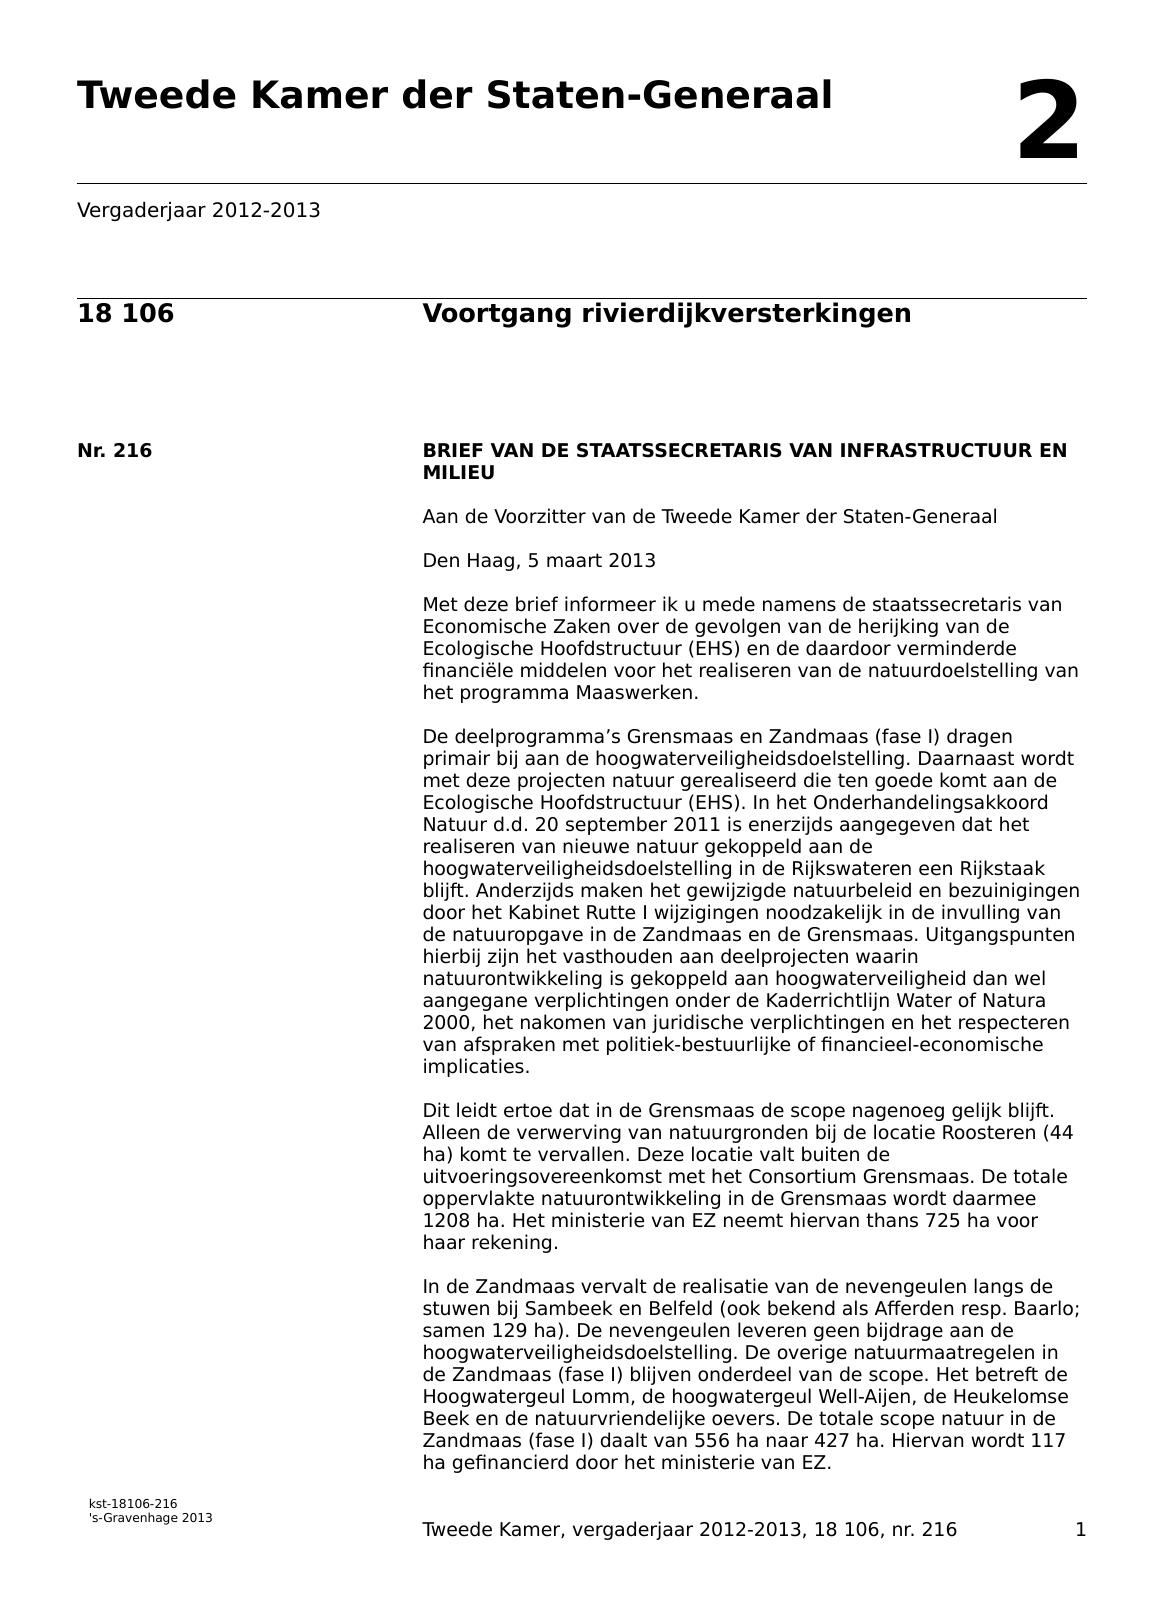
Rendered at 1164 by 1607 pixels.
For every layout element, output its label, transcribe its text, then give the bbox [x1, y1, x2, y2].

subtitle Nr. 216 BRIEF VAN DE STAATSSECRETARIS VAN INFRASTRUCTUUR EN MILIEU [77, 440, 1087, 484]
text Den Haag, 5 maart 2013 [422, 550, 1087, 572]
text De deelprogramma’s Grensmaas en Zandmaas (fase I) dragen primair bij aan de hoogwaterveiligheidsdoelstelling. Daarnaast wordt met deze projecten natuur gerealiseerd die ten goede komt aan de Ecologische Hoofdstructuur (EHS). In het Onderhandelingsakkoord Natuur d.d. 20 september 2011 is enerzijds aangegeven dat het realiseren van nieuwe natuur gekoppeld aan de hoogwaterveiligheidsdoelstelling in de Rijkswateren een Rijkstaak blijft. Anderzijds maken het gewijzigde natuurbeleid en bezuinigingen door het Kabinet Rutte I wijzigingen noodzakelijk in de invulling van de natuuropgave in de Zandmaas en de Grensmaas. Uitgangspunten hierbij zijn het vasthouden aan deelprojecten waarin natuurontwikkeling is gekoppeld aan hoogwaterveiligheid dan wel aangegane verplichtingen onder de Kaderrichtlijn Water of Natura 2000, het nakomen van juridische verplichtingen en het respecteren van afspraken met politiek-bestuurlijke of financieel-economische implicaties. [422, 726, 1087, 1078]
subtitle 18 106 Voortgang rivierdijkversterkingen [77, 299, 1087, 329]
table_header 2 [886, 59, 1087, 183]
text Met deze brief informeer ik u mede namens de staatssecretaris van Economische Zaken over de gevolgen van de herijking van de Ecologische Hoofdstructuur (EHS) en de daardoor verminderde financiële middelen voor het realiseren van de natuurdoelstelling van het programma Maaswerken. [422, 594, 1087, 704]
text Dit leidt ertoe dat in de Grensmaas de scope nagenoeg gelijk blijft. Alleen de verwerving van natuurgronden bij de locatie Roosteren (44 ha) komt te vervallen. Deze locatie valt buiten de uitvoeringsovereenkomst met het Consortium Grensmaas. De totale oppervlakte natuurontwikkeling in de Grensmaas wordt daarmee 1208 ha. Het ministerie van EZ neemt hiervan thans 725 ha voor haar rekening. [422, 1100, 1087, 1254]
text 's-Gravenhage 2013 [88, 1511, 323, 1525]
text In de Zandmaas vervalt de realisatie van de nevengeulen langs de stuwen bij Sambeek en Belfeld (ook bekend als Afferden resp. Baarlo; samen 129 ha). De nevengeulen leveren geen bijdrage aan de hoogwaterveiligheidsdoelstelling. De overige natuurmaatregelen in de Zandmaas (fase I) blijven onderdeel van de scope. Het betreft de Hoogwatergeul Lomm, de hoogwatergeul Well-Aijen, de Heukelomse Beek en de natuurvriendelijke oevers. De totale scope natuur in de Zandmaas (fase I) daalt van 556 ha naar 427 ha. Hiervan wordt 117 ha gefinancierd door het ministerie van EZ. [422, 1276, 1087, 1474]
text Aan de Voorzitter van de Tweede Kamer der Staten-Generaal [422, 506, 1087, 528]
text kst-18106-216 [88, 1497, 323, 1511]
table_cell Vergaderjaar 2012-2013 [77, 184, 1087, 298]
table_header Tweede Kamer der Staten-Generaal [77, 59, 886, 183]
